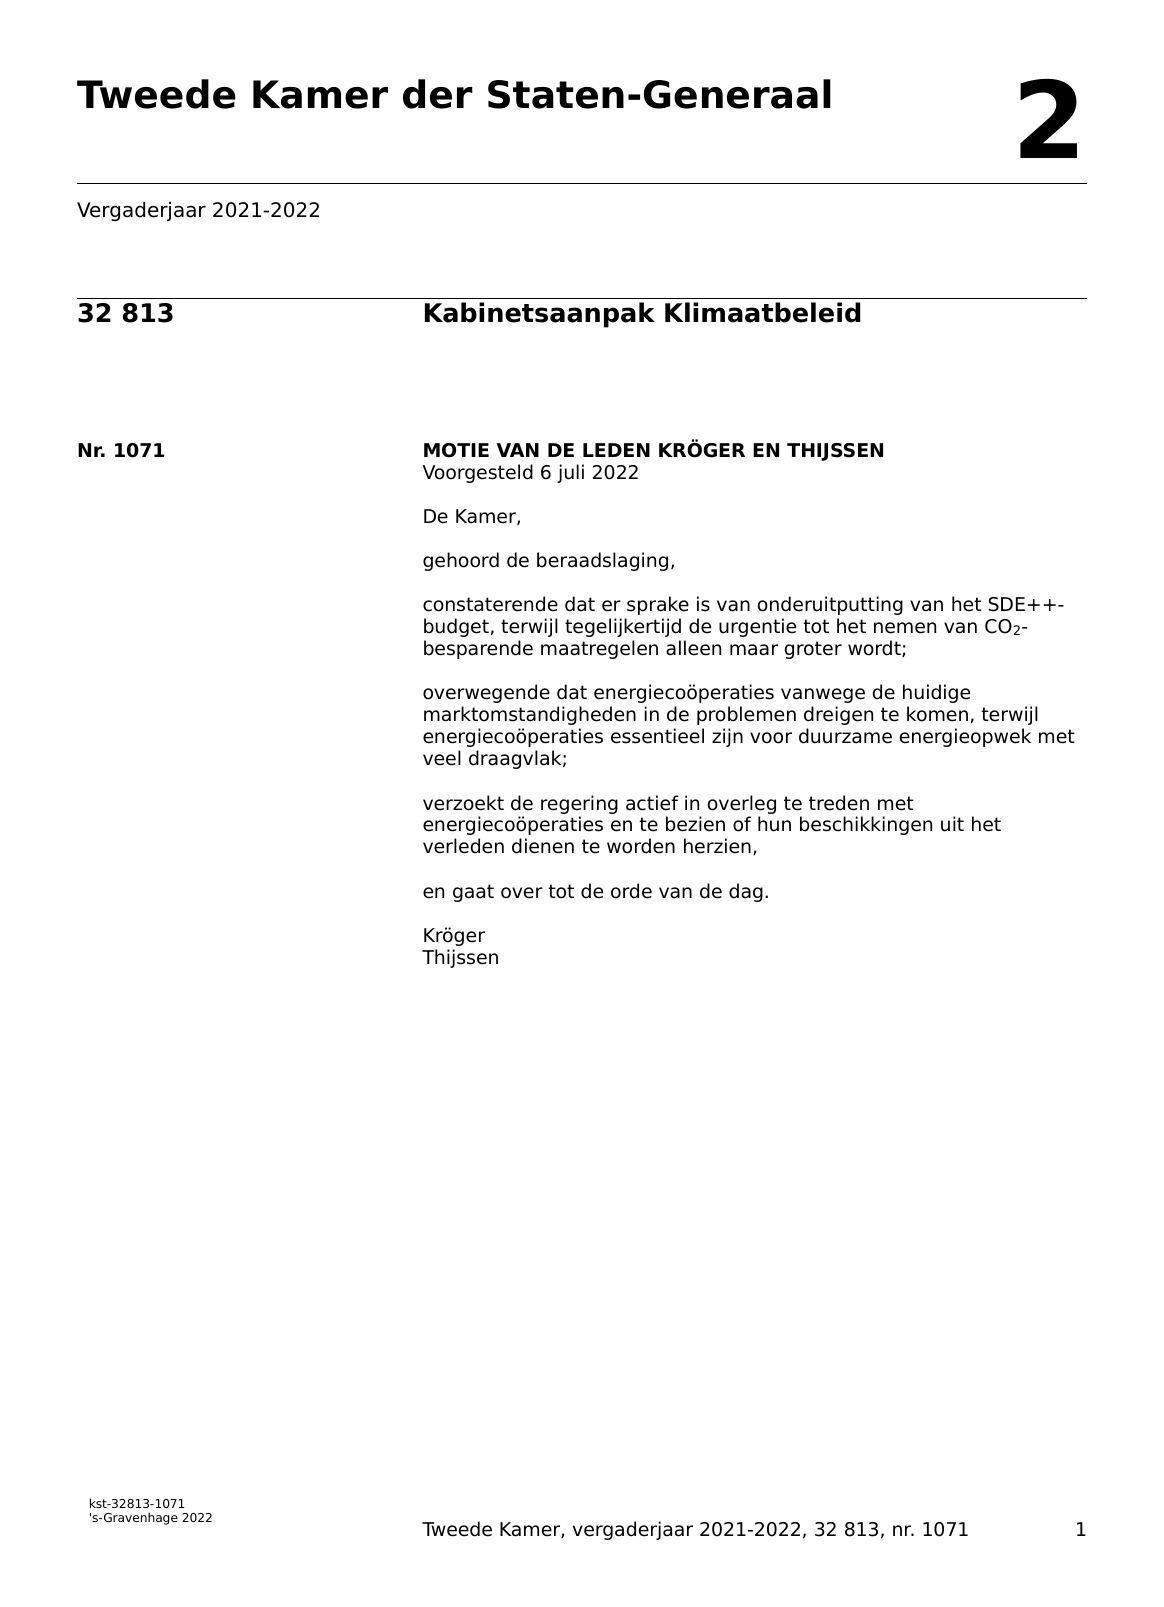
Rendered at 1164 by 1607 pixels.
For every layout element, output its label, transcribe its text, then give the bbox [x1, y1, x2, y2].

text verzoekt de regering actief in overleg te treden met energiecoöperaties en te bezien of hun beschikkingen uit het verleden dienen te worden herzien, [422, 792, 1087, 858]
text en gaat over tot de orde van de dag. [422, 881, 1087, 902]
table_header 2 [886, 59, 1087, 183]
text De Kamer, [422, 506, 1087, 528]
table_cell Vergaderjaar 2021-2022 [77, 184, 1087, 298]
text Thijssen [422, 947, 1087, 969]
text Voorgesteld 6 juli 2022 [422, 462, 1087, 484]
subtitle Nr. 1071 MOTIE VAN DE LEDEN KRÖGER EN THIJSSEN [77, 440, 1087, 462]
subtitle 32 813 Kabinetsaanpak Klimaatbeleid [77, 299, 1087, 329]
text Kröger [422, 925, 1087, 947]
text gehoord de beraadslaging, [422, 550, 1087, 572]
text overwegende dat energiecoöperaties vanwege de huidige marktomstandigheden in de problemen dreigen te komen, terwijl energiecoöperaties essentieel zijn voor duurzame energieopwek met veel draagvlak; [422, 682, 1087, 770]
text kst-32813-1071 [88, 1497, 323, 1511]
text constaterende dat er sprake is van onderuitputting van het SDE++-budget, terwijl tegelijkertijd de urgentie tot het nemen van CO2-besparende maatregelen alleen maar groter wordt; [422, 594, 1087, 660]
text 's-Gravenhage 2022 [88, 1511, 323, 1525]
table_header Tweede Kamer der Staten-Generaal [77, 59, 886, 183]
